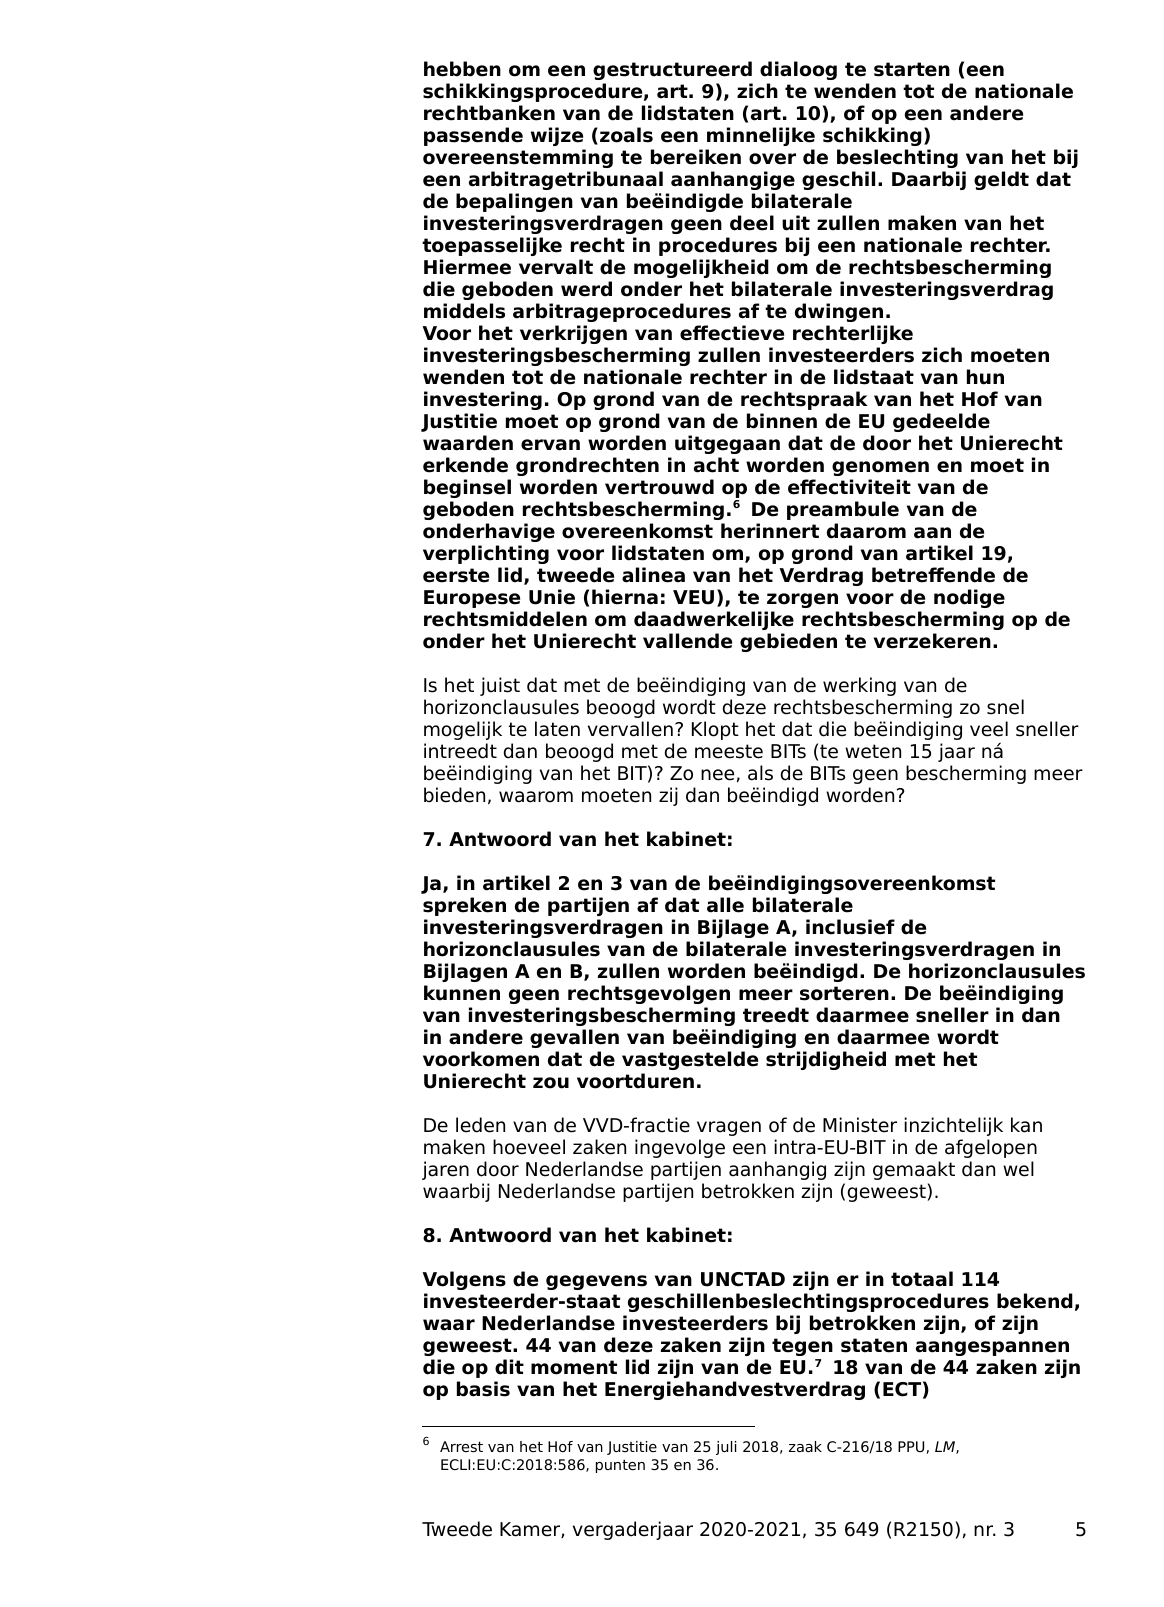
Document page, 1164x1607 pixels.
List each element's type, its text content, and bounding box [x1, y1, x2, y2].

text Is het juist dat met de beëindiging van de werking van de horizonclausules beoogd wordt deze rechtsbescherming zo snel mogelijk te laten vervallen? Klopt het dat die beëindiging veel sneller intreedt dan beoogd met de meeste BITs (te weten 15 jaar ná beëindiging van het BIT)? Zo nee, als de BITs geen bescherming meer bieden, waarom moeten zij dan beëindigd worden? [422, 675, 1087, 807]
text Arrest van het Hof van Justitie van 25 juli 2018, zaak C-216/18 PPU, LM, ECLI:EU:C:2018:586, punten 35 en 36. [422, 1435, 1087, 1474]
text Volgens de gegevens van UNCTAD zijn er in totaal 114 investeerder-staat geschillenbeslechtingsprocedures bekend, waar Nederlandse investeerders bij betrokken zijn, of zijn geweest. 44 van deze zaken zijn tegen staten aangespannen die op dit moment lid zijn van de EU. 18 van de 44 zaken zijn op basis van het Energiehandvestverdrag (ECT) [422, 1269, 1087, 1401]
text Ja, in artikel 2 en 3 van de beëindigingsovereenkomst spreken de partijen af dat alle bilaterale investeringsverdragen in Bijlage A, inclusief de horizonclausules van de bilaterale investeringsverdragen in Bijlagen A en B, zullen worden beëindigd. De horizonclausules kunnen geen rechtsgevolgen meer sorteren. De beëindiging van investeringsbescherming treedt daarmee sneller in dan in andere gevallen van beëindiging en daarmee wordt voorkomen dat de vastgestelde strijdigheid met het Unierecht zou voortduren. [422, 873, 1087, 1093]
text Voor het verkrijgen van effectieve rechterlijke investeringsbescherming zullen investeerders zich moeten wenden tot de nationale rechter in de lidstaat van hun investering. Op grond van de rechtspraak van het Hof van Justitie moet op grond van de binnen de EU gedeelde waarden ervan worden uitgegaan dat de door het Unierecht erkende grondrechten in acht worden genomen en moet in beginsel worden vertrouwd op de effectiviteit van de geboden rechtsbescherming. De preambule van de onderhavige overeenkomst herinnert daarom aan de verplichting voor lidstaten om, op grond van artikel 19, eerste lid, tweede alinea van het Verdrag betreffende de Europese Unie (hierna: VEU), te zorgen voor de nodige rechtsmiddelen om daadwerkelijke rechtsbescherming op de onder het Unierecht vallende gebieden te verzekeren. [422, 323, 1087, 652]
text 8. Antwoord van het kabinet: [422, 1225, 1087, 1247]
text De leden van de VVD-fractie vragen of de Minister inzichtelijk kan maken hoeveel zaken ingevolge een intra-EU-BIT in de afgelopen jaren door Nederlandse partijen aanhangig zijn gemaakt dan wel waarbij Nederlandse partijen betrokken zijn (geweest). [422, 1115, 1087, 1203]
text hebben om een gestructureerd dialoog te starten (een schikkingsprocedure, art. 9), zich te wenden tot de nationale rechtbanken van de lidstaten (art. 10), of op een andere passende wijze (zoals een minnelijke schikking) overeenstemming te bereiken over de beslechting van het bij een arbitragetribunaal aanhangige geschil. Daarbij geldt dat de bepalingen van beëindigde bilaterale investeringsverdragen geen deel uit zullen maken van het toepasselijke recht in procedures bij een nationale rechter. Hiermee vervalt de mogelijkheid om de rechtsbescherming die geboden werd onder het bilaterale investeringsverdrag middels arbitrageprocedures af te dwingen. [422, 59, 1087, 323]
text 7. Antwoord van het kabinet: [422, 829, 1087, 851]
